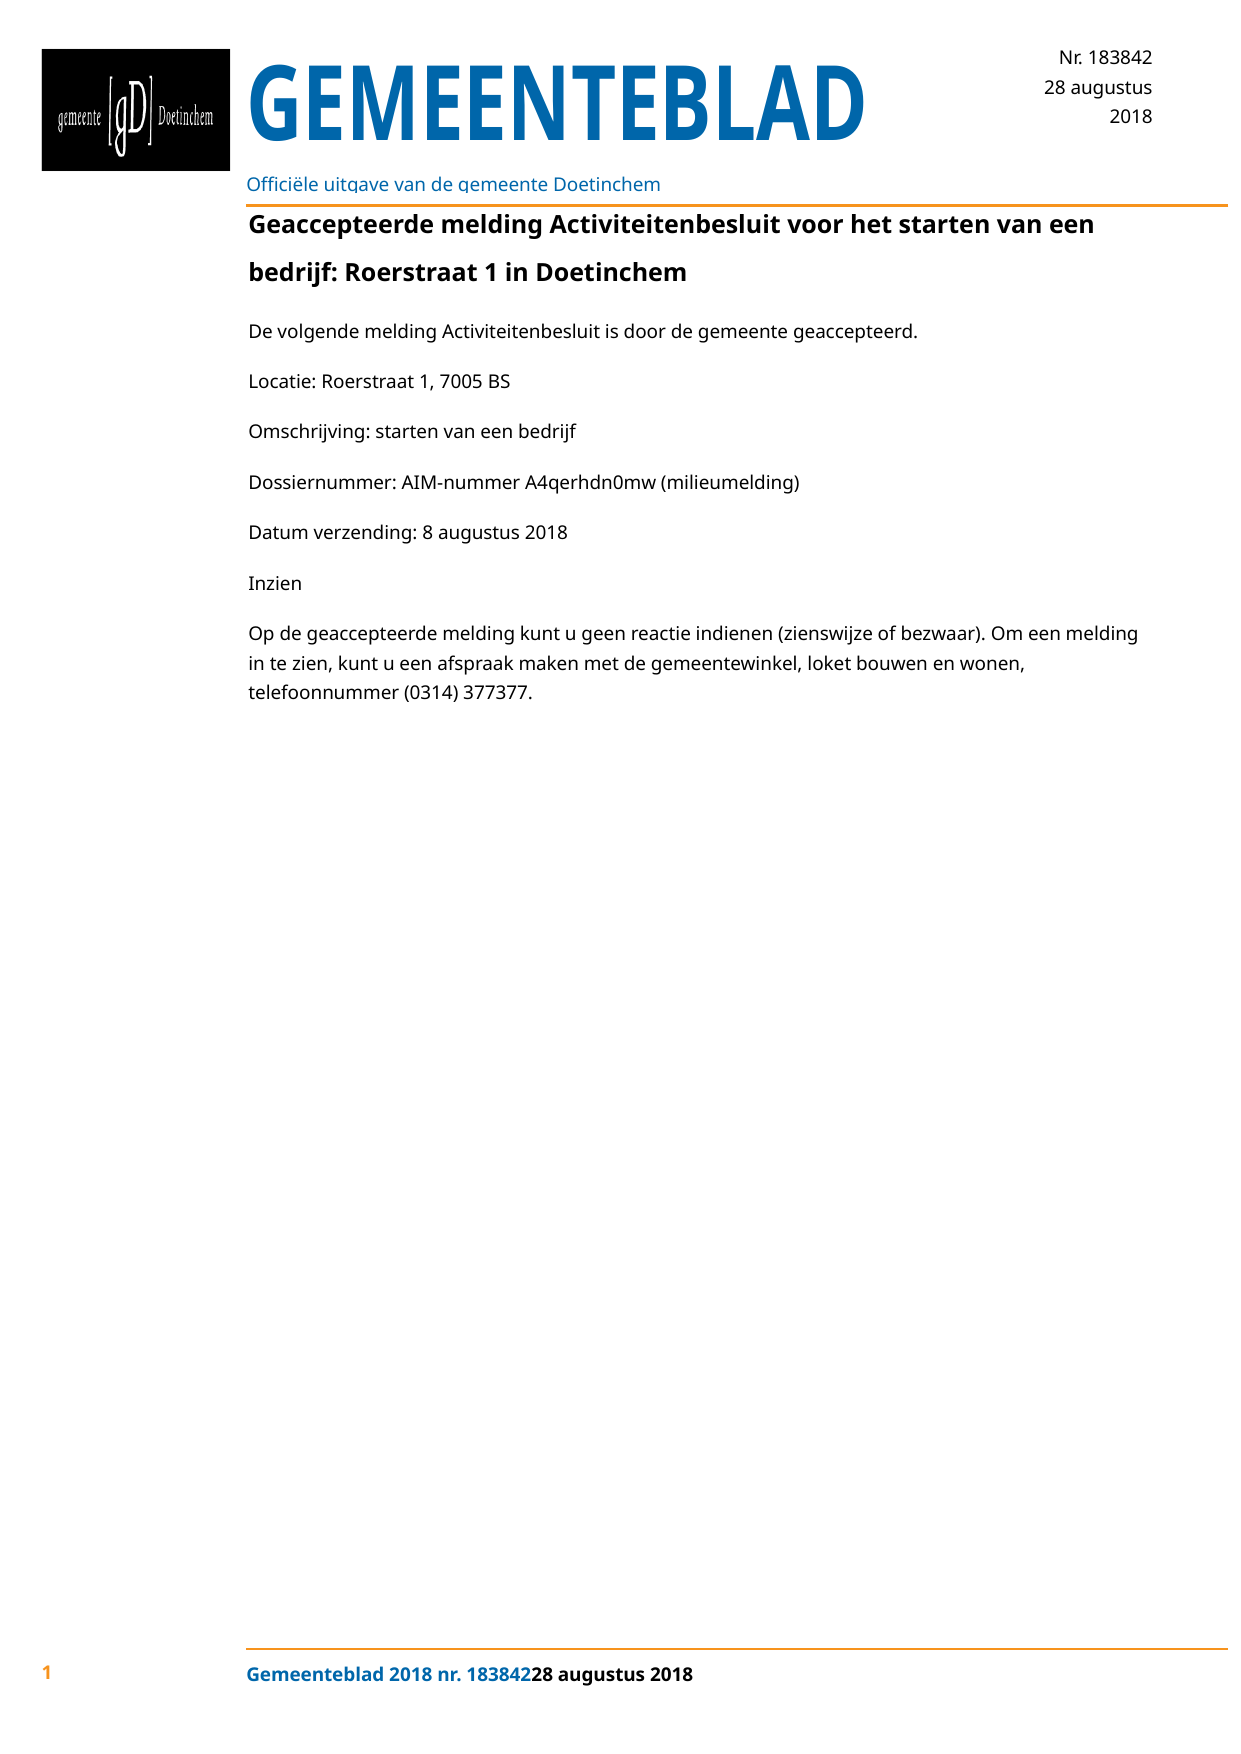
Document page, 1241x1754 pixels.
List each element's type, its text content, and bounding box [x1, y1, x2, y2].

text Inzien [248, 570, 1152, 596]
text Datum verzending: 8 augustus 2018 [248, 519, 1152, 545]
text De volgende melding Activiteitenbesluit is door de gemeente geaccepteerd. [248, 318, 1152, 344]
text Op de geaccepteerde melding kunt u geen reactie indienen (zienswijze of bezwaar). Om een melding in te zien, kunt u een afspraak maken met de gemeentewinkel, loket bouwen en wonen, telefoonnummer (0314) 377377. [248, 620, 1152, 705]
picture [41, 47, 231, 172]
text Omschrijving: starten van een bedrijf [248, 419, 1152, 444]
text Dossiernummer: AIM-nummer A4qerhdn0mw (milieumelding) [248, 469, 1152, 495]
text Locatie: Roerstraat 1, 7005 BS [248, 368, 1152, 394]
text Geaccepteerde melding Activiteitenbesluit voor het starten van een bedrijf: Roerstraat 1 in Doetinchem [248, 207, 1152, 288]
